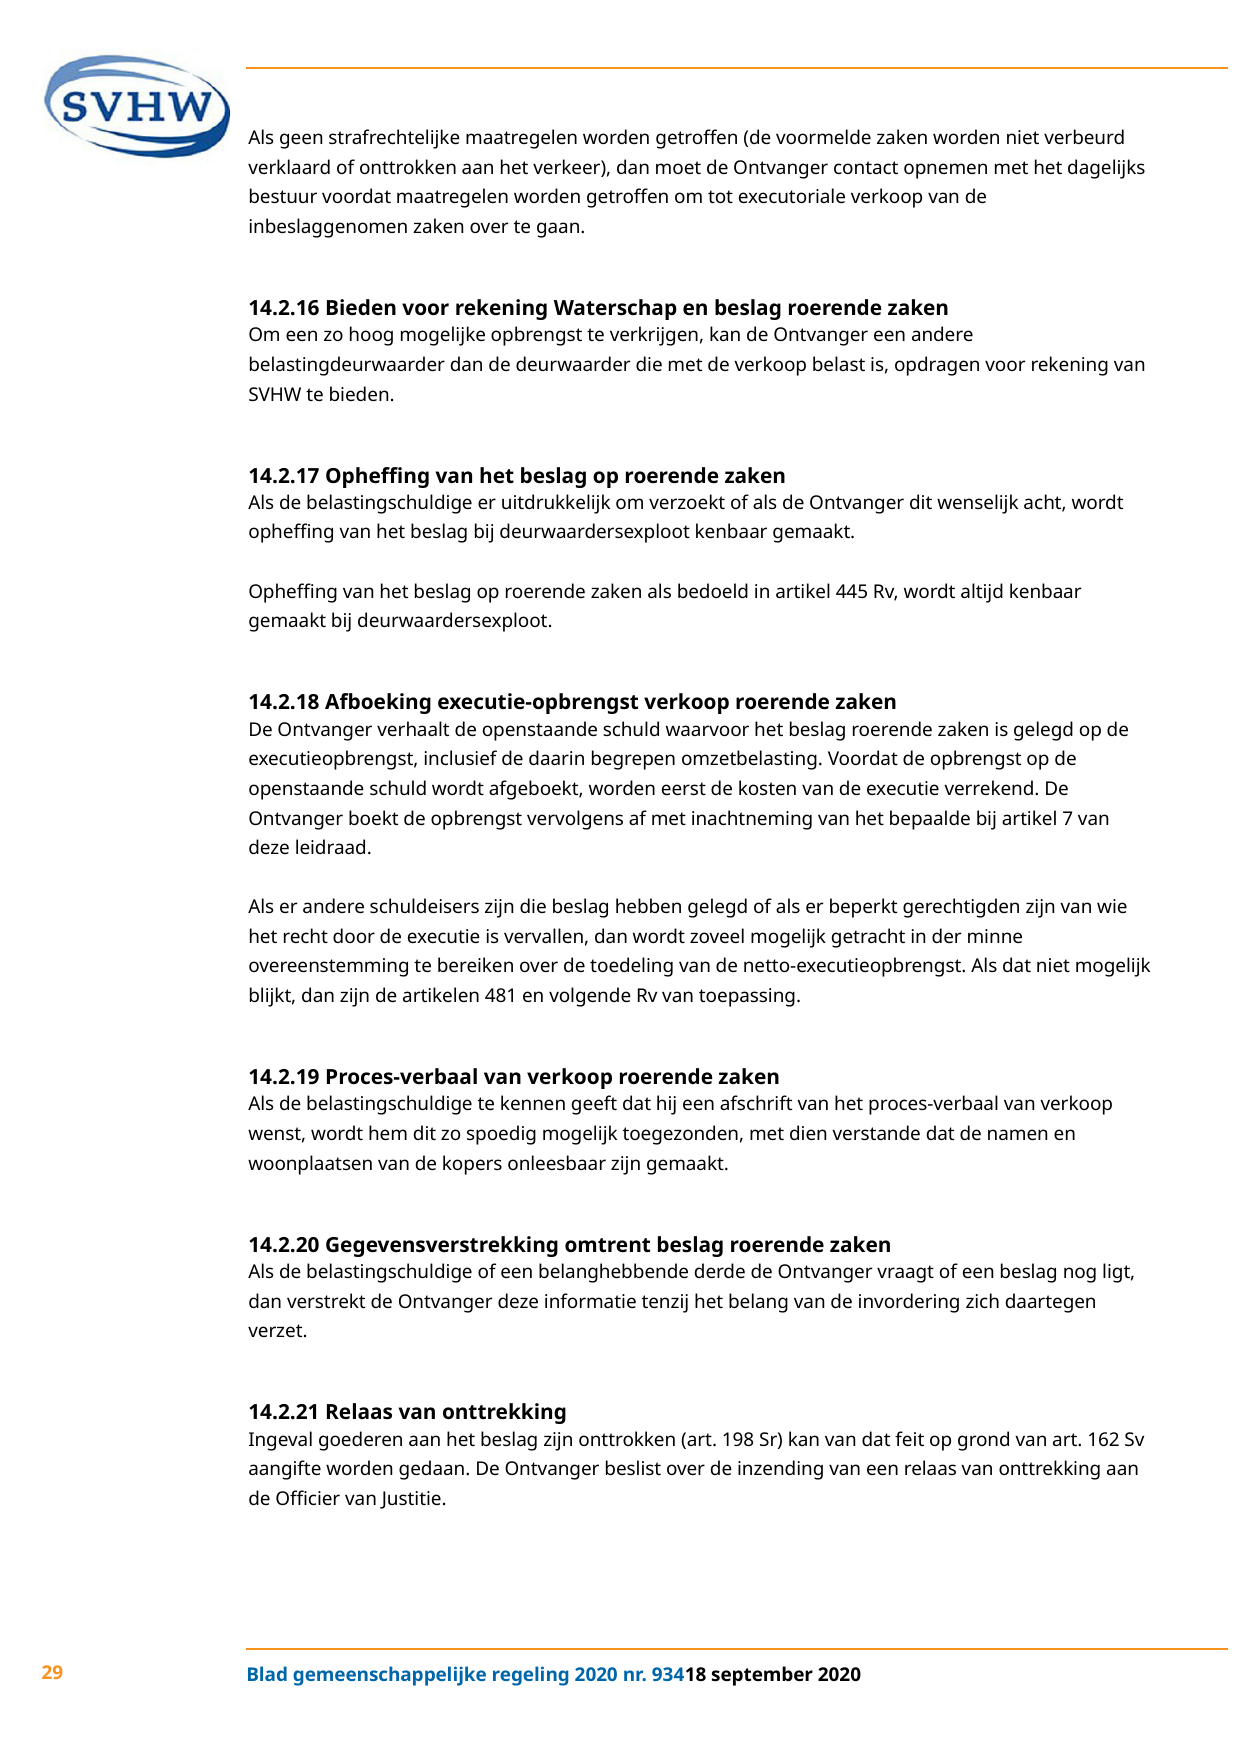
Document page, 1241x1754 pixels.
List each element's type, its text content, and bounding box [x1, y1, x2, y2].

text De Ontvanger verhaalt de openstaande schuld waarvoor het beslag roerende zaken is gelegd op de executieopbrengst, inclusief de daarin begrepen omzetbelasting. Voordat de opbrengst op de openstaande schuld wordt afgeboekt, worden eerst de kosten van de executie verrekend. De Ontvanger boekt de opbrengst vervolgens af met inachtneming van het bepaalde bij artikel 7 van deze leidraad. [248, 716, 1152, 860]
text Opheffing van het beslag op roerende zaken als bedoeld in artikel 445 Rv, wordt altijd kenbaar gemaakt bij deurwaardersexploot. [248, 578, 1152, 633]
text 14.2.18 Afboeking executie-opbrengst verkoop roerende zaken [248, 687, 1152, 716]
text Als de belastingschuldige of een belanghebbende derde de Ontvanger vraagt of een beslag nog ligt, dan verstrekt de Ontvanger deze informatie tenzij het belang van de invordering zich daartegen verzet. [248, 1258, 1152, 1343]
picture [41, 47, 231, 172]
text 14.2.20 Gegevensverstrekking omtrent beslag roerende zaken [248, 1230, 1152, 1258]
text Als er andere schuldeisers zijn die beslag hebben gelegd of als er beperkt gerechtigden zijn van wie het recht door de executie is vervallen, dan wordt zoveel mogelijk getracht in der minne overeenstemming te bereiken over de toedeling van de netto-executieopbrengst. Als dat niet mogelijk blijkt, dan zijn de artikelen 481 en volgende Rv van toepassing. [248, 893, 1152, 1008]
text Om een zo hoog mogelijke opbrengst te verkrijgen, kan de Ontvanger een andere belastingdeurwaarder dan de deurwaarder die met de verkoop belast is, opdragen voor rekening van SVHW te bieden. [248, 322, 1152, 406]
text Als geen strafrechtelijke maatregelen worden getroffen (de voormelde zaken worden niet verbeurd verklaard of onttrokken aan het verkeer), dan moet de Ontvanger contact opnemen met het dagelijks bestuur voordat maatregelen worden getroffen om tot executoriale verkoop van de inbeslaggenomen zaken over te gaan. [248, 124, 1152, 239]
text 14.2.16 Bieden voor rekening Waterschap en beslag roerende zaken [248, 293, 1152, 322]
text Als de belastingschuldige er uitdrukkelijk om verzoekt of als de Ontvanger dit wenselijk acht, wordt opheffing van het beslag bij deurwaardersexploot kenbaar gemaakt. [248, 489, 1152, 544]
text Ingeval goederen aan het beslag zijn onttrokken (art. 198 Sr) kan van dat feit op grond van art. 162 Sv aangifte worden gedaan. De Ontvanger beslist over de inzending van een relaas van onttrekking aan de Officier van Justitie. [248, 1426, 1152, 1511]
text 14.2.17 Opheffing van het beslag op roerende zaken [248, 461, 1152, 489]
text 14.2.19 Proces-verbaal van verkoop roerende zaken [248, 1062, 1152, 1091]
text Als de belastingschuldige te kennen geeft dat hij een afschrift van het proces-verbaal van verkoop wenst, wordt hem dit zo spoedig mogelijk toegezonden, met dien verstande dat de namen en woonplaatsen van de kopers onleesbaar zijn gemaakt. [248, 1091, 1152, 1176]
text 14.2.21 Relaas van onttrekking [248, 1397, 1152, 1426]
